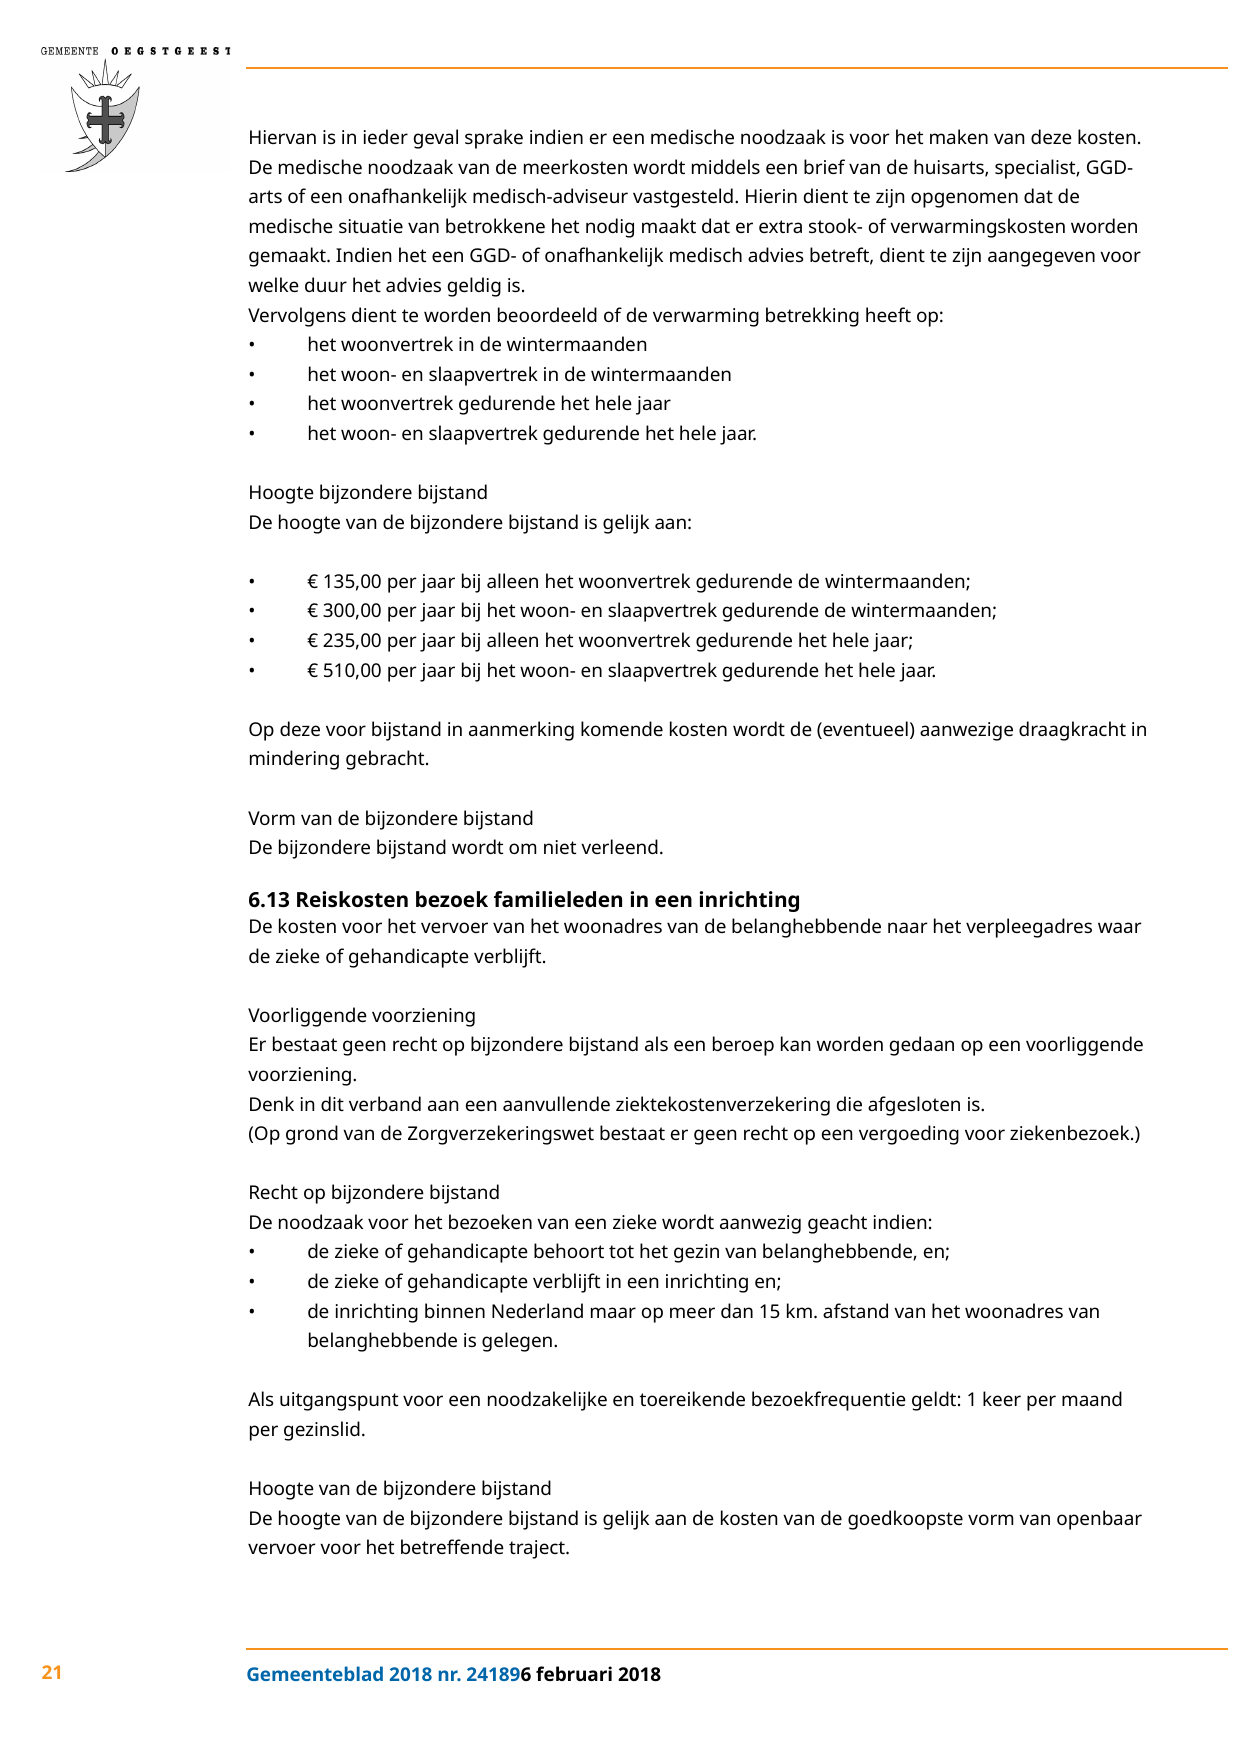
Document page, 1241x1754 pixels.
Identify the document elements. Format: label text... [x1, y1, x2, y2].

text Hiervan is in ieder geval sprake indien er een medische noodzaak is voor het maken van deze kosten. De medische noodzaak van de meerkosten wordt middels een brief van de huisarts, specialist, GGD-arts of een onafhankelijk medisch-adviseur vastgesteld. Hierin dient te zijn opgenomen dat de medische situatie van betrokkene het nodig maakt dat er extra stook- of verwarmingskosten worden gemaakt. Indien het een GGD- of onafhankelijk medisch advies betreft, dient te zijn aangegeven voor welke duur het advies geldig is. [248, 124, 1152, 298]
list € 510,00 per jaar bij het woon- en slaapvertrek gedurende het hele jaar. [248, 657, 1152, 683]
text 6.13 Reiskosten bezoek familieleden in een inrichting [248, 885, 1152, 913]
text Hoogte bijzondere bijstand [248, 479, 1152, 505]
text De bijzondere bijstand wordt om niet verleend. [248, 834, 1152, 860]
list het woon- en slaapvertrek in de wintermaanden [248, 361, 1152, 387]
text Voorliggende voorziening [248, 1002, 1152, 1028]
text Vorm van de bijzondere bijstand [248, 805, 1152, 831]
text De kosten voor het vervoer van het woonadres van de belanghebbende naar het verpleegadres waar de zieke of gehandicapte verblijft. [248, 913, 1152, 968]
text Vervolgens dient te worden beoordeeld of de verwarming betrekking heeft op: [248, 302, 1152, 328]
list het woonvertrek gedurende het hele jaar [248, 391, 1152, 416]
text (Op grond van de Zorgverzekeringswet bestaat er geen recht op een vergoeding voor ziekenbezoek.) [248, 1120, 1152, 1146]
text De noodzaak voor het bezoeken van een zieke wordt aanwezig geacht indien: [248, 1209, 1152, 1235]
list de zieke of gehandicapte behoort tot het gezin van belanghebbende, en; [248, 1239, 1152, 1264]
text Als uitgangspunt voor een noodzakelijke en toereikende bezoekfrequentie geldt: 1 keer per maand per gezinslid. [248, 1387, 1152, 1442]
text Denk in dit verband aan een aanvullende ziektekostenverzekering die afgesloten is. [248, 1091, 1152, 1116]
text Hoogte van de bijzondere bijstand [248, 1475, 1152, 1501]
list € 235,00 per jaar bij alleen het woonvertrek gedurende het hele jaar; [248, 627, 1152, 653]
list het woon- en slaapvertrek gedurende het hele jaar. [248, 420, 1152, 446]
text Op deze voor bijstand in aanmerking komende kosten wordt de (eventueel) aanwezige draagkracht in mindering gebracht. [248, 716, 1152, 771]
text De hoogte van de bijzondere bijstand is gelijk aan de kosten van de goedkoopste vorm van openbaar vervoer voor het betreffende traject. [248, 1505, 1152, 1560]
text Er bestaat geen recht op bijzondere bijstand als een beroep kan worden gedaan op een voorliggende voorziening. [248, 1032, 1152, 1087]
text De hoogte van de bijzondere bijstand is gelijk aan: [248, 509, 1152, 535]
picture [41, 47, 231, 172]
list € 300,00 per jaar bij het woon- en slaapvertrek gedurende de wintermaanden; [248, 598, 1152, 623]
list de zieke of gehandicapte verblijft in een inrichting en; [248, 1268, 1152, 1294]
list de inrichting binnen Nederland maar op meer dan 15 km. afstand van het woonadres van belanghebbende is gelegen. [248, 1298, 1152, 1353]
list het woonvertrek in de wintermaanden [248, 331, 1152, 357]
text Recht op bijzondere bijstand [248, 1179, 1152, 1205]
list € 135,00 per jaar bij alleen het woonvertrek gedurende de wintermaanden; [248, 568, 1152, 594]
